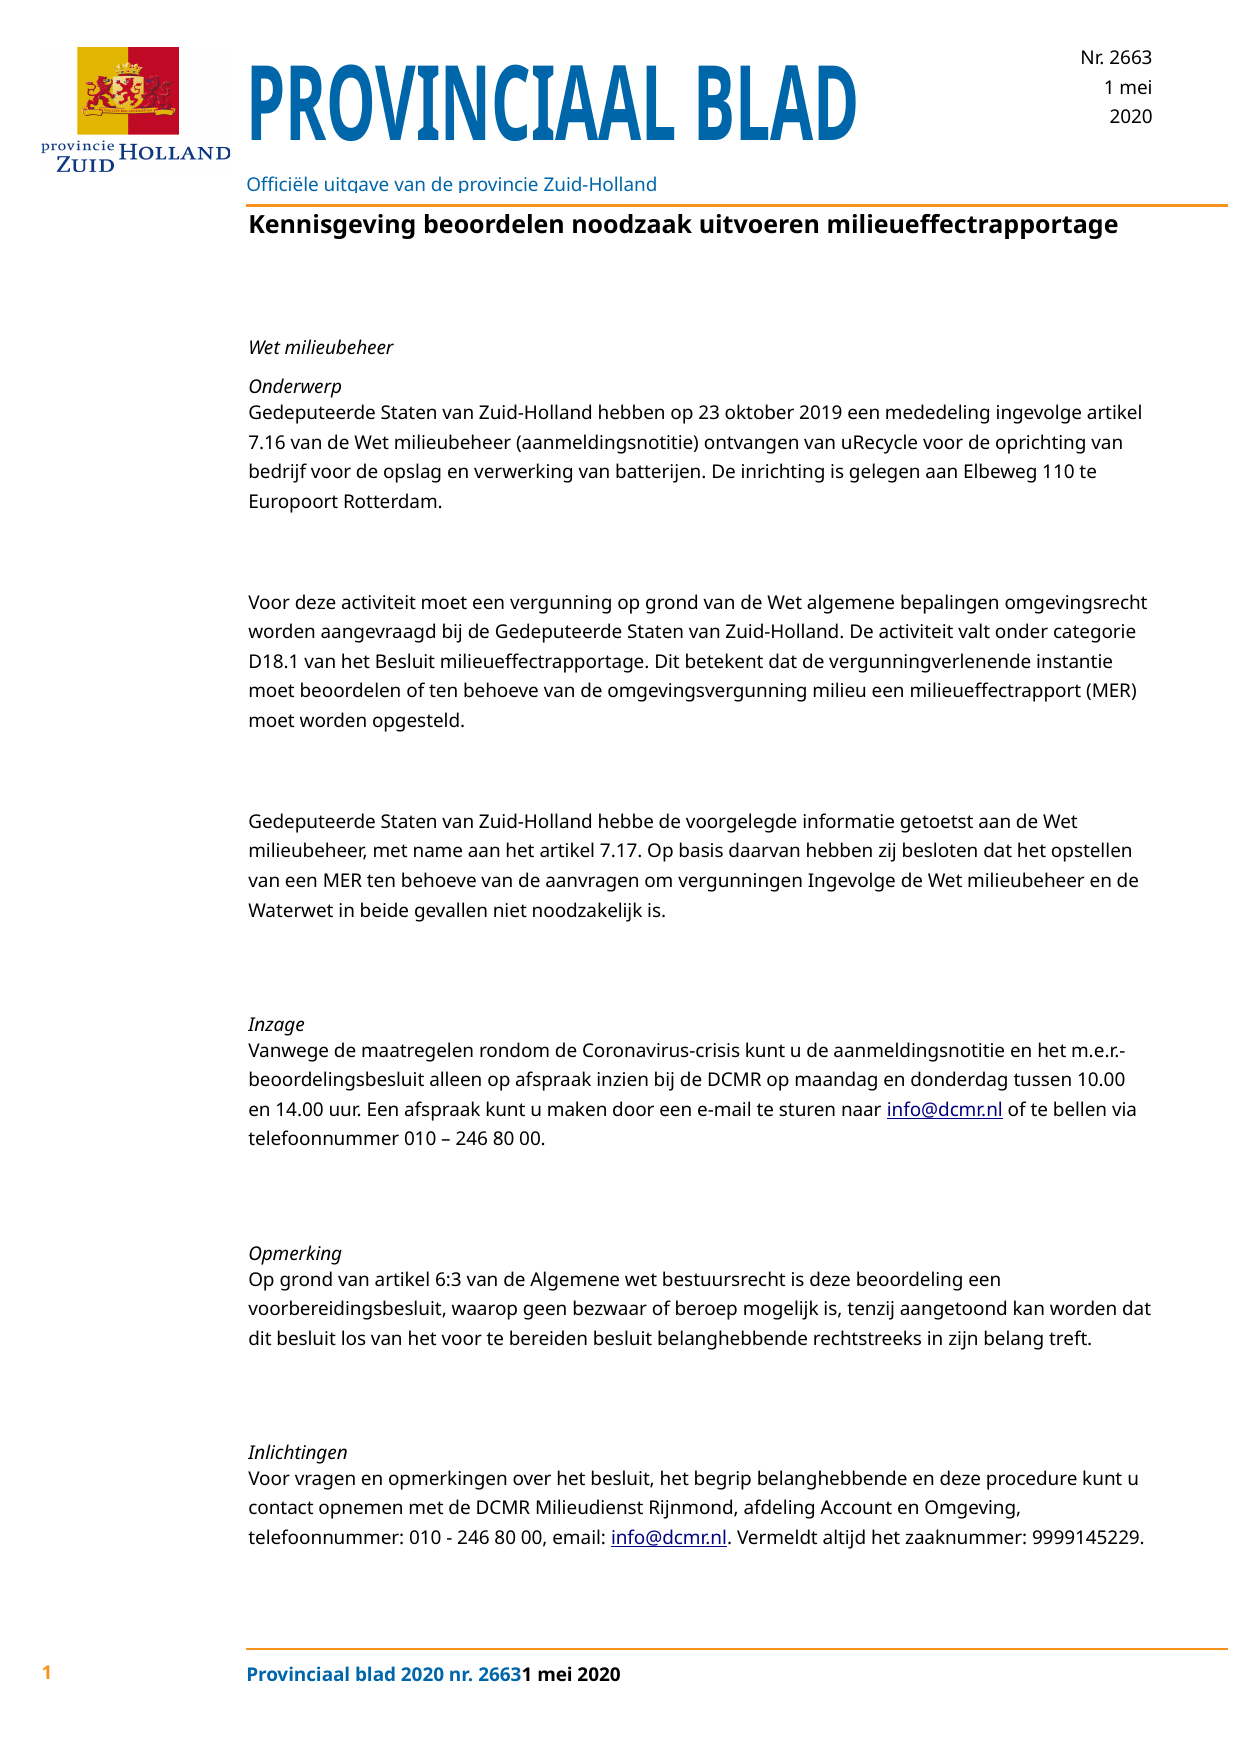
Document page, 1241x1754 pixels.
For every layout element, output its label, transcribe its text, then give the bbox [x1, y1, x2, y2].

text Inzage [248, 1011, 1152, 1037]
text Voor deze activiteit moet een vergunning op grond van de Wet algemene bepalingen omgevingsrecht worden aangevraagd bij de Gedeputeerde Staten van Zuid-Holland. De activiteit valt onder categorie D18.1 van het Besluit milieueffectrapportage. Dit betekent dat de vergunningverlenende instantie moet beoordelen of ten behoeve van de omgevingsvergunning milieu een milieueffectrapport (MER) moet worden opgesteld. [248, 589, 1152, 733]
picture [41, 47, 231, 172]
text Op grond van artikel 6:3 van de Algemene wet bestuursrecht is deze beoordeling een voorbereidingsbesluit, waarop geen bezwaar of beroep mogelijk is, tenzij aangetoond kan worden dat dit besluit los van het voor te bereiden besluit belanghebbende rechtstreeks in zijn belang treft. [248, 1266, 1152, 1351]
text Wet milieubeheer [248, 334, 1152, 360]
text Gedeputeerde Staten van Zuid-Holland hebbe de voorgelegde informatie getoetst aan de Wet milieubeheer, met name aan het artikel 7.17. Op basis daarvan hebben zij besloten dat het opstellen van een MER ten behoeve van de aanvragen om vergunningen Ingevolge de Wet milieubeheer en de Waterwet in beide gevallen niet noodzakelijk is. [248, 808, 1152, 922]
text Onderwerp [248, 373, 1152, 399]
text Gedeputeerde Staten van Zuid-Holland hebben op 23 oktober 2019 een mededeling ingevolge artikel 7.16 van de Wet milieubeheer (aanmeldingsnotitie) ontvangen van uRecycle voor de oprichting van bedrijf voor de opslag en verwerking van batterijen. De inrichting is gelegen aan Elbeweg 110 te Europoort Rotterdam. [248, 399, 1152, 514]
text Opmerking [248, 1240, 1152, 1266]
text Voor vragen en opmerkingen over het besluit, het begrip belanghebbende en deze procedure kunt u contact opnemen met de DCMR Milieudienst Rijnmond, afdeling Account en Omgeving, telefoonnummer: 010 - 246 80 00, email: info@dcmr.nl. Vermeldt altijd het zaaknummer: 9999145229. [248, 1465, 1152, 1550]
text Vanwege de maatregelen rondom de Coronavirus-crisis kunt u de aanmeldingsnotitie en het m.e.r.-beoordelingsbesluit alleen op afspraak inzien bij de DCMR op maandag en donderdag tussen 10.00 en 14.00 uur. Een afspraak kunt u maken door een e-mail te sturen naar info@dcmr.nl of te bellen via telefoonnummer 010 – 246 80 00. [248, 1037, 1152, 1151]
text Kennisgeving beoordelen noodzaak uitvoeren milieueffectrapportage [248, 207, 1152, 241]
text Inlichtingen [248, 1439, 1152, 1465]
